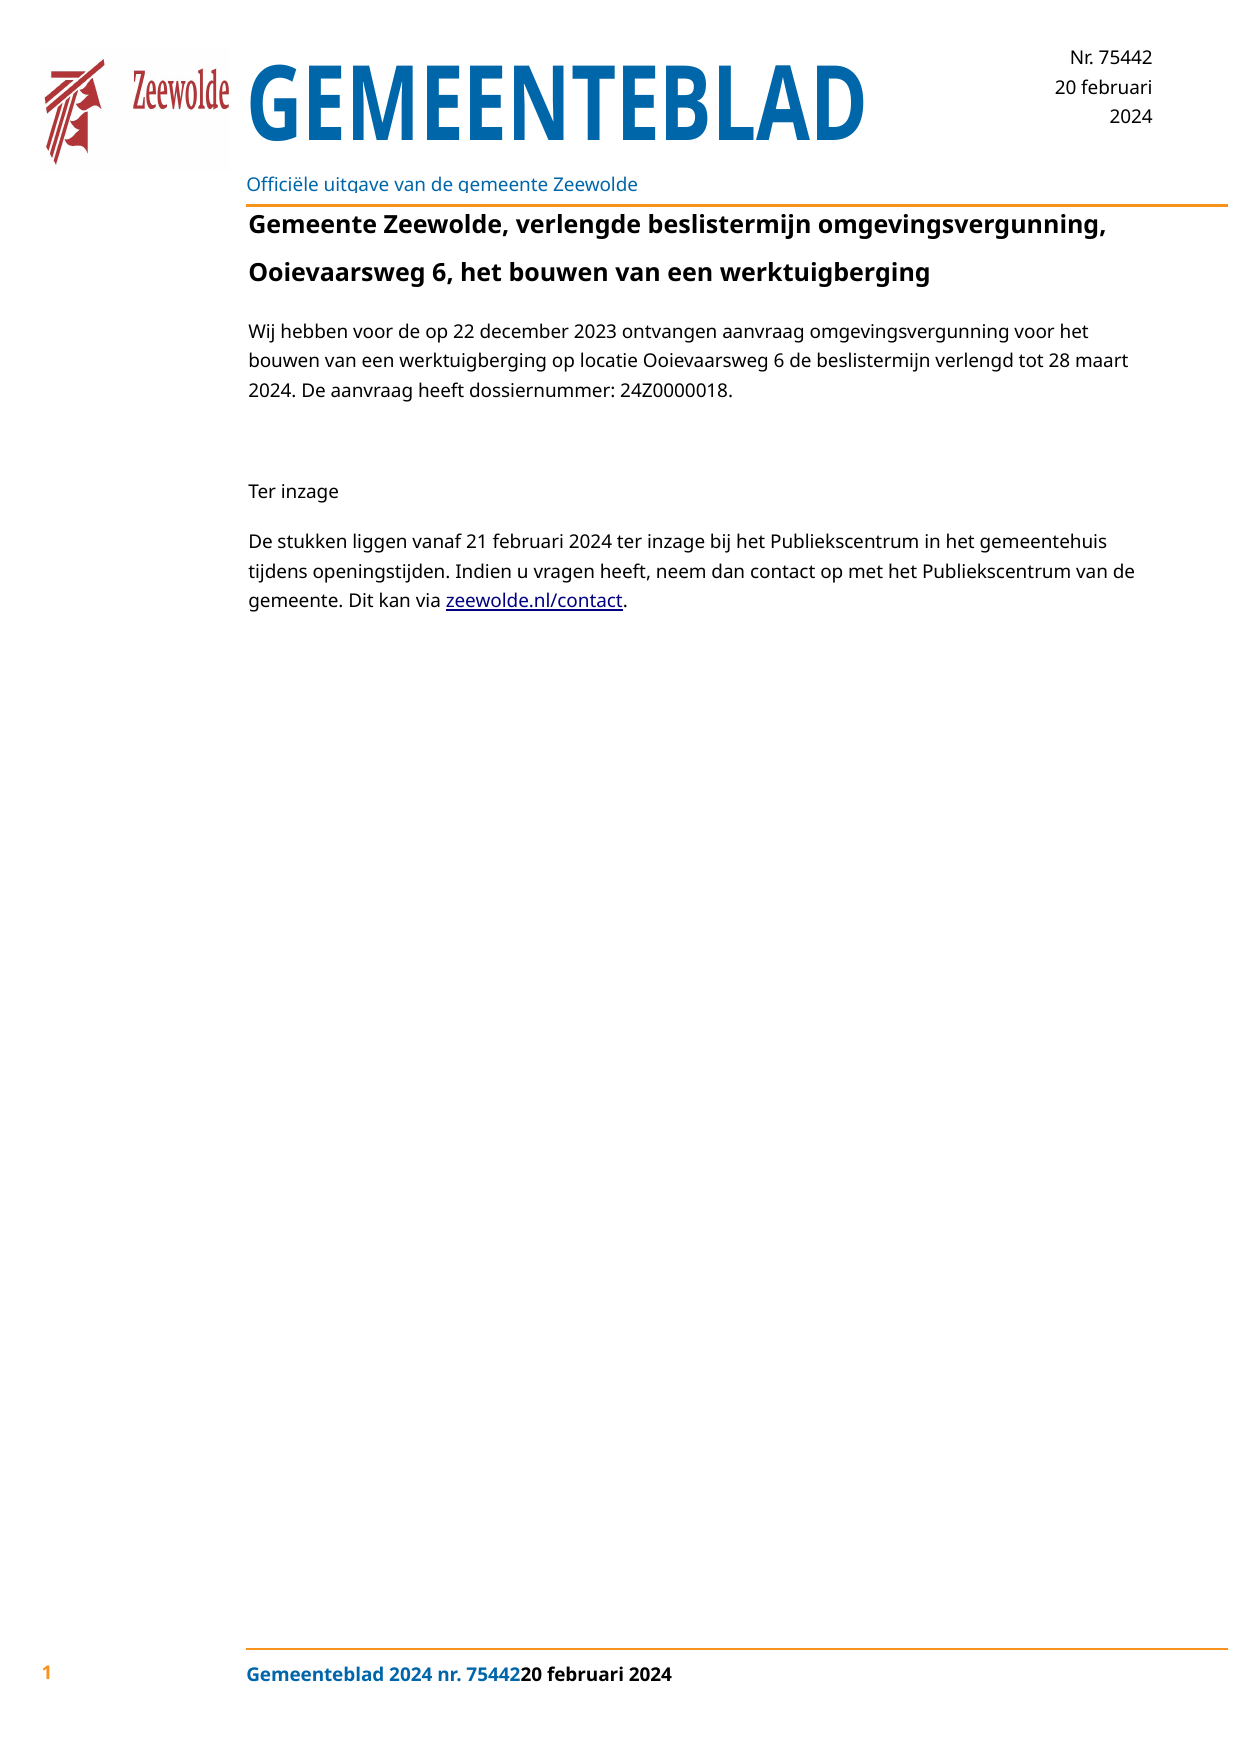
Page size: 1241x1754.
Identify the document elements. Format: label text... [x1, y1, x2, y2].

text Ter inzage [248, 478, 1152, 504]
text Gemeente Zeewolde, verlengde beslistermijn omgevingsvergunning, Ooievaarsweg 6, het bouwen van een werktuigberging [248, 207, 1152, 288]
text Wij hebben voor de op 22 december 2023 ontvangen aanvraag omgevingsvergunning voor het bouwen van een werktuigberging op locatie Ooievaarsweg 6 de beslistermijn verlengd tot 28 maart 2024. De aanvraag heeft dossiernummer: 24Z0000018. [248, 318, 1152, 403]
picture [41, 47, 231, 172]
text De stukken liggen vanaf 21 februari 2024 ter inzage bij het Publiekscentrum in het gemeentehuis tijdens openingstijden. Indien u vragen heeft, neem dan contact op met het Publiekscentrum van de gemeente. Dit kan via zeewolde.nl/contact. [248, 528, 1152, 613]
